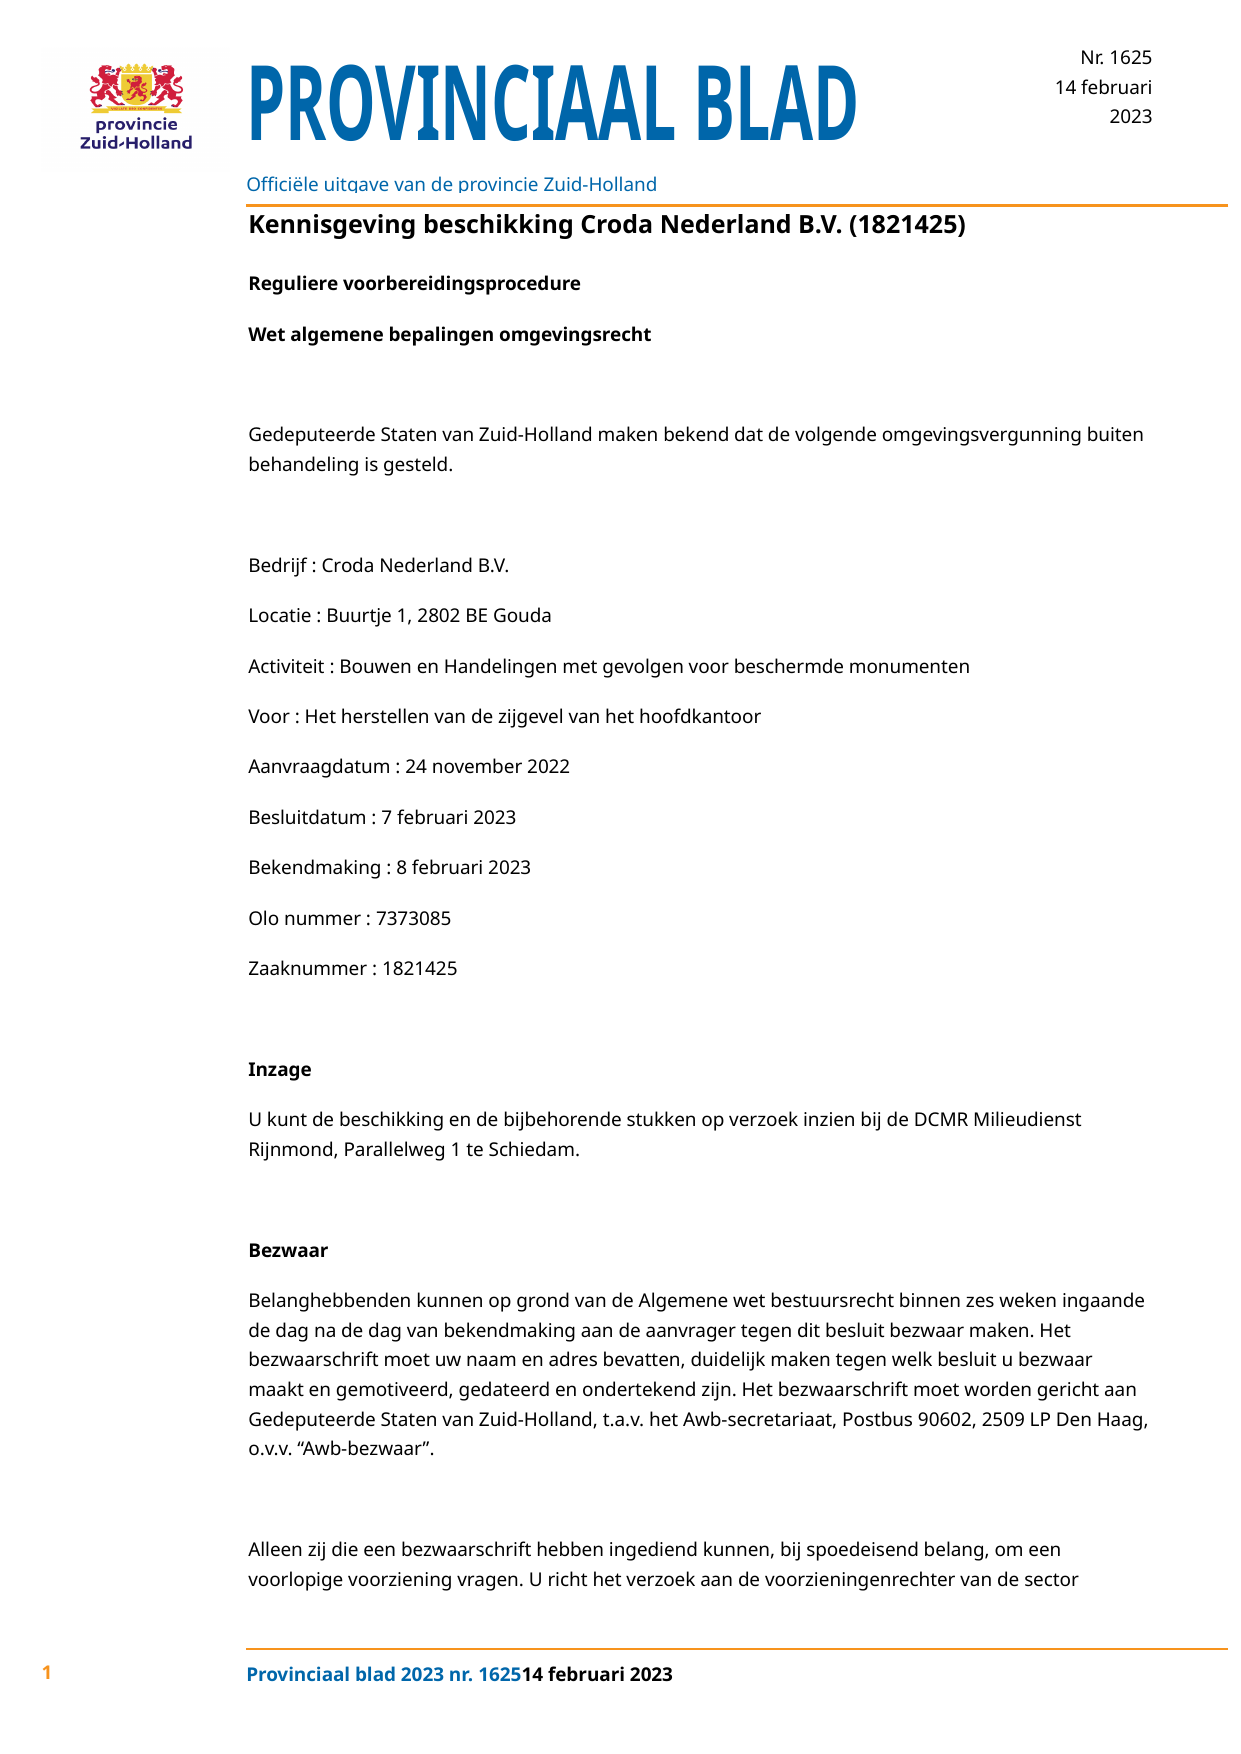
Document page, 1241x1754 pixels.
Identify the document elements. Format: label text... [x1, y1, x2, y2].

text Belanghebbenden kunnen op grond van de Algemene wet bestuursrecht binnen zes weken ingaande de dag na de dag van bekendmaking aan de aanvrager tegen dit besluit bezwaar maken. Het bezwaarschrift moet uw naam en adres bevatten, duidelijk maken tegen welk besluit u bezwaar maakt en gemotiveerd, gedateerd en ondertekend zijn. Het bezwaarschrift moet worden gericht aan Gedeputeerde Staten van Zuid-Holland, t.a.v. het Awb-secretariaat, Postbus 90602, 2509 LP Den Haag, o.v.v. “Awb-bezwaar”. [248, 1287, 1152, 1461]
text Voor : Het herstellen van de zijgevel van het hoofdkantoor [248, 703, 1152, 729]
text Kennisgeving beschikking Croda Nederland B.V. (1821425) [248, 207, 1152, 241]
picture [41, 47, 231, 172]
text Olo nummer : 7373085 [248, 905, 1152, 931]
text Inzage [248, 1056, 1152, 1082]
text Gedeputeerde Staten van Zuid-Holland maken bekend dat de volgende omgevingsvergunning buiten behandeling is gesteld. [248, 422, 1152, 477]
text Bezwaar [248, 1237, 1152, 1263]
text Wet algemene bepalingen omgevingsrecht [248, 321, 1152, 346]
text Aanvraagdatum : 24 november 2022 [248, 754, 1152, 779]
text Locatie : Buurtje 1, 2802 BE Gouda [248, 602, 1152, 628]
text Bedrijf : Croda Nederland B.V. [248, 552, 1152, 578]
text Zaaknummer : 1821425 [248, 955, 1152, 981]
text Reguliere voorbereidingsprocedure [248, 270, 1152, 296]
text U kunt de beschikking en de bijbehorende stukken op verzoek inzien bij de DCMR Milieudienst Rijnmond, Parallelweg 1 te Schiedam. [248, 1107, 1152, 1162]
text Besluitdatum : 7 februari 2023 [248, 804, 1152, 830]
text Activiteit : Bouwen en Handelingen met gevolgen voor beschermde monumenten [248, 653, 1152, 678]
text Bekendmaking : 8 februari 2023 [248, 854, 1152, 880]
text Alleen zij die een bezwaarschrift hebben ingediend kunnen, bij spoedeisend belang, om een voorlopige voorziening vragen. U richt het verzoek aan de voorzieningenrechter van de sector [248, 1536, 1152, 1591]
